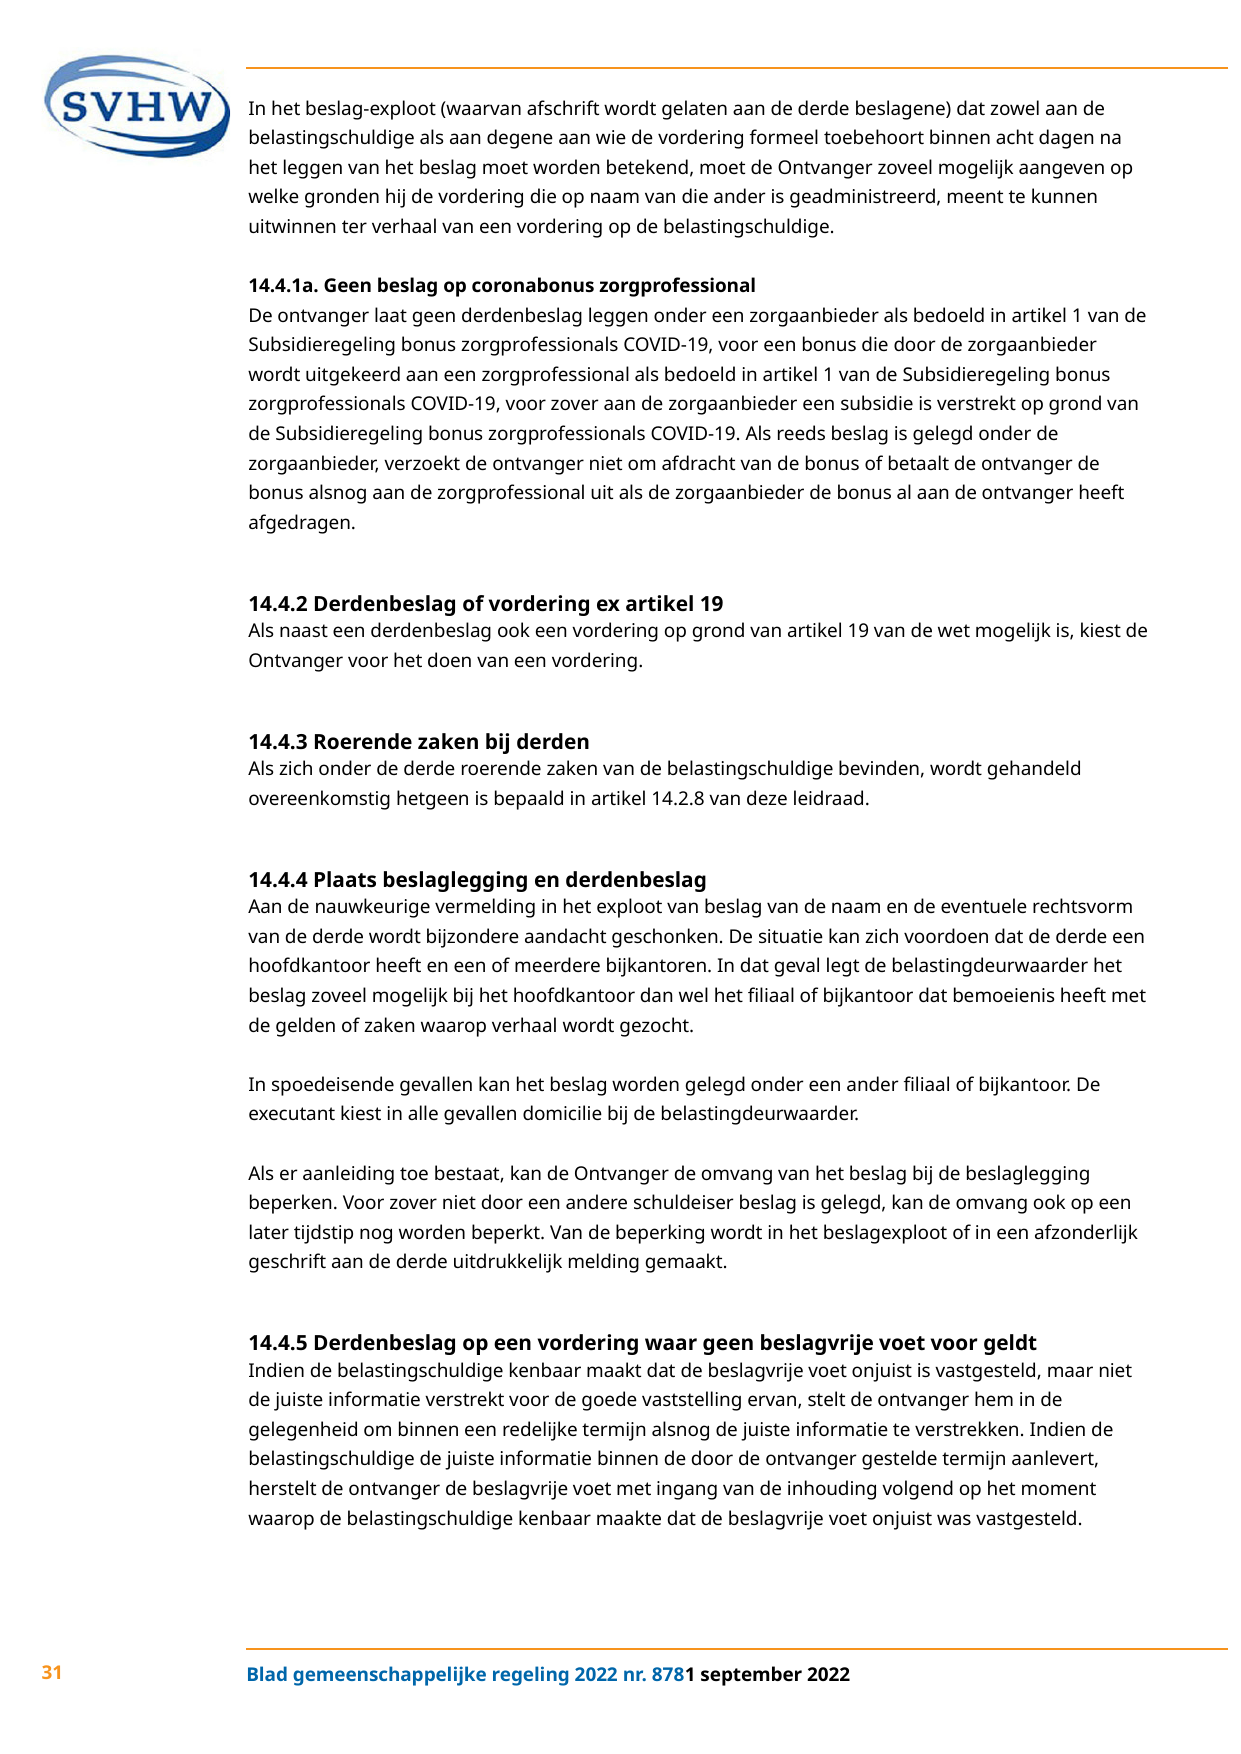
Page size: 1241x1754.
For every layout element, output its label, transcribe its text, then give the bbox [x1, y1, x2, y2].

picture [41, 47, 231, 172]
text In spoedeisende gevallen kan het beslag worden gelegd onder een ander filiaal of bijkantoor. De executant kiest in alle gevallen domicilie bij de belastingdeurwaarder. [248, 1071, 1152, 1126]
text Als naast een derdenbeslag ook een vordering op grond van artikel 19 van de wet mogelijk is, kiest de Ontvanger voor het doen van een vordering. [248, 617, 1152, 673]
text In het beslag-exploot (waarvan afschrift wordt gelaten aan de derde beslagene) dat zowel aan de belastingschuldige als aan degene aan wie de vordering formeel toebehoort binnen acht dagen na het leggen van het beslag moet worden betekend, moet de Ontvanger zoveel mogelijk aangeven op welke gronden hij de vordering die op naam van die ander is geadministreerd, meent te kunnen uitwinnen ter verhaal van een vordering op de belastingschuldige. [248, 95, 1152, 239]
text 14.4.5 Derdenbeslag op een vordering waar geen beslagvrije voet voor geldt [248, 1328, 1152, 1357]
text 14.4.2 Derdenbeslag of vordering ex artikel 19 [248, 589, 1152, 617]
text 14.4.1a. Geen beslag op coronabonus zorgprofessional [248, 272, 1152, 298]
text Aan de nauwkeurige vermelding in het exploot van beslag van de naam en de eventuele rechtsvorm van de derde wordt bijzondere aandacht geschonken. De situatie kan zich voordoen dat de derde een hoofdkantoor heeft en een of meerdere bijkantoren. In dat geval legt de belastingdeurwaarder het beslag zoveel mogelijk bij het hoofdkantoor dan wel het filiaal of bijkantoor dat bemoeienis heeft met de gelden of zaken waarop verhaal wordt gezocht. [248, 893, 1152, 1037]
text Als er aanleiding toe bestaat, kan de Ontvanger de omvang van het beslag bij de beslaglegging beperken. Voor zover niet door een andere schuldeiser beslag is gelegd, kan de omvang ook op een later tijdstip nog worden beperkt. Van de beperking wordt in het beslagexploot of in een afzonderlijk geschrift aan de derde uitdrukkelijk melding gemaakt. [248, 1160, 1152, 1274]
text Indien de belastingschuldige kenbaar maakt dat de beslagvrije voet onjuist is vastgesteld, maar niet de juiste informatie verstrekt voor de goede vaststelling ervan, stelt de ontvanger hem in de gelegenheid om binnen een redelijke termijn alsnog de juiste informatie te verstrekken. Indien de belastingschuldige de juiste informatie binnen de door de ontvanger gestelde termijn aanlevert, herstelt de ontvanger de beslagvrije voet met ingang van de inhouding volgend op het moment waarop de belastingschuldige kenbaar maakte dat de beslagvrije voet onjuist was vastgesteld. [248, 1357, 1152, 1531]
text De ontvanger laat geen derdenbeslag leggen onder een zorgaanbieder als bedoeld in artikel 1 van de Subsidieregeling bonus zorgprofessionals COVID-19, voor een bonus die door de zorgaanbieder wordt uitgekeerd aan een zorgprofessional als bedoeld in artikel 1 van de Subsidieregeling bonus zorgprofessionals COVID-19, voor zover aan de zorgaanbieder een subsidie is verstrekt op grond van de Subsidieregeling bonus zorgprofessionals COVID-19. Als reeds beslag is gelegd onder de zorgaanbieder, verzoekt de ontvanger niet om afdracht van de bonus of betaalt de ontvanger de bonus alsnog aan de zorgprofessional uit als de zorgaanbieder de bonus al aan de ontvanger heeft afgedragen. [248, 302, 1152, 535]
text 14.4.3 Roerende zaken bij derden [248, 727, 1152, 755]
text 14.4.4 Plaats beslaglegging en derdenbeslag [248, 865, 1152, 893]
text Als zich onder de derde roerende zaken van de belastingschuldige bevinden, wordt gehandeld overeenkomstig hetgeen is bepaald in artikel 14.2.8 van deze leidraad. [248, 755, 1152, 811]
